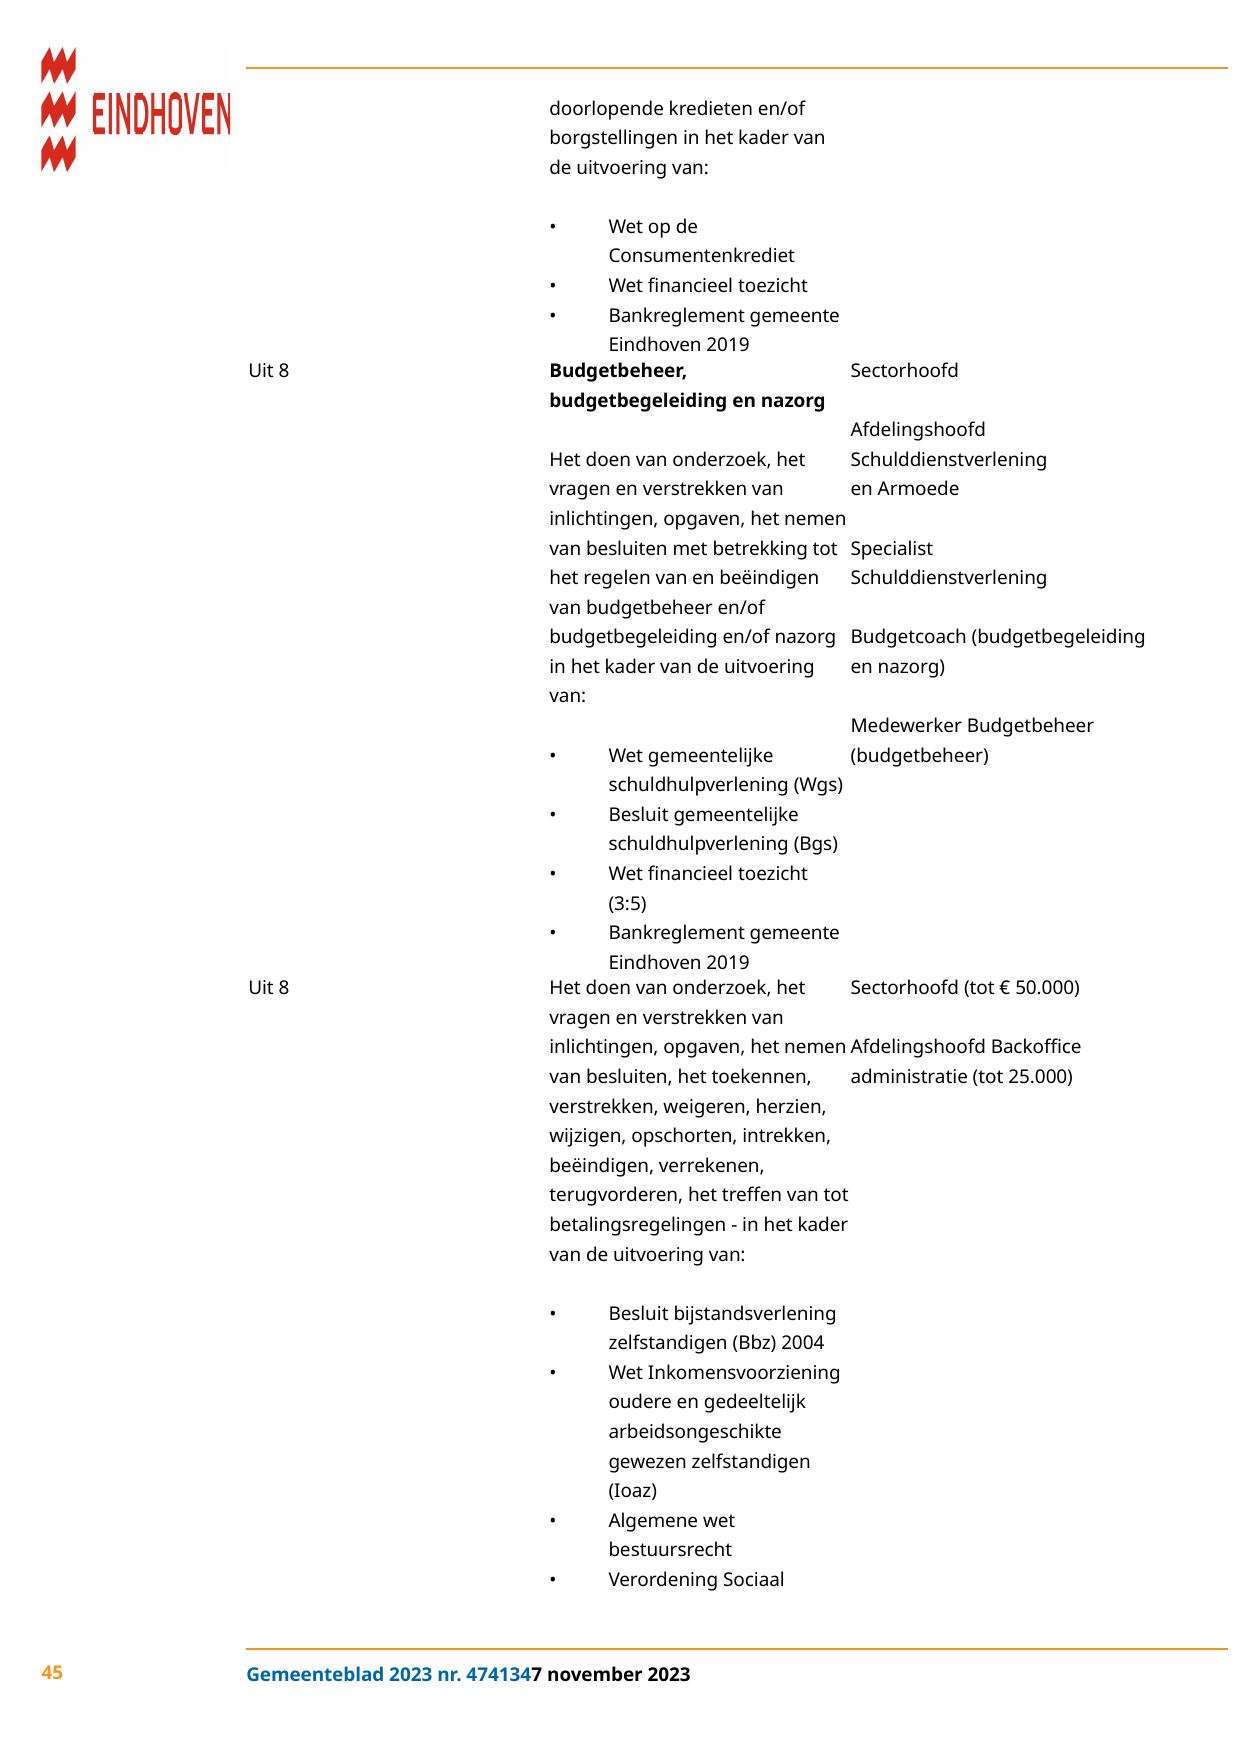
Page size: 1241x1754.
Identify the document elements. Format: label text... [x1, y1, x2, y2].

table_cell Budgetbeheer, budgetbegeleiding en nazorg Het doen van onderzoek, het vragen en verstrekken van inlichtingen, opgaven, het nemen van besluiten met betrekking tot het regelen van en beëindigen van budgetbeheer en/of budgetbegeleiding en/of nazorg in het kader van de uitvoering van: Wet gemeentelijke schuldhulpverlening (Wgs) Besluit gemeentelijke schuldhulpverlening (Bgs) Wet financieel toezicht (3:5) Bankreglement gemeente Eindhoven 2019 [549, 357, 850, 974]
picture [41, 47, 231, 172]
table_cell [850, 95, 1152, 357]
table_cell Sectorhoofd (tot € 50.000) Afdelingshoofd Backoffice administratie (tot 25.000) [850, 975, 1152, 1592]
table_cell Uit 8 [248, 975, 549, 1592]
table_cell [248, 95, 549, 357]
table_cell Het doen van onderzoek, het vragen en verstrekken van inlichtingen, opgaven, het nemen van besluiten, het toekennen, verstrekken, weigeren, herzien, wijzigen, opschorten, intrekken, beëindigen, verrekenen, terugvorderen, het treffen van tot betalingsregelingen - in het kader van de uitvoering van: Besluit bijstandsverlening zelfstandigen (Bbz) 2004 Wet Inkomensvoorziening oudere en gedeeltelijk arbeidsongeschikte gewezen zelfstandigen (Ioaz) Algemene wet bestuursrecht Verordening Sociaal [549, 975, 850, 1592]
table_cell Uit 8 [248, 357, 549, 974]
table_cell doorlopende kredieten en/of borgstellingen in het kader van de uitvoering van: Wet op de Consumentenkrediet Wet financieel toezicht Bankreglement gemeente Eindhoven 2019 [549, 95, 850, 357]
table_cell Sectorhoofd Afdelingshoofd Schulddienstverlening en Armoede Specialist Schulddienstverlening Budgetcoach (budgetbegeleiding en nazorg) Medewerker Budgetbeheer (budgetbeheer) [850, 357, 1152, 974]
